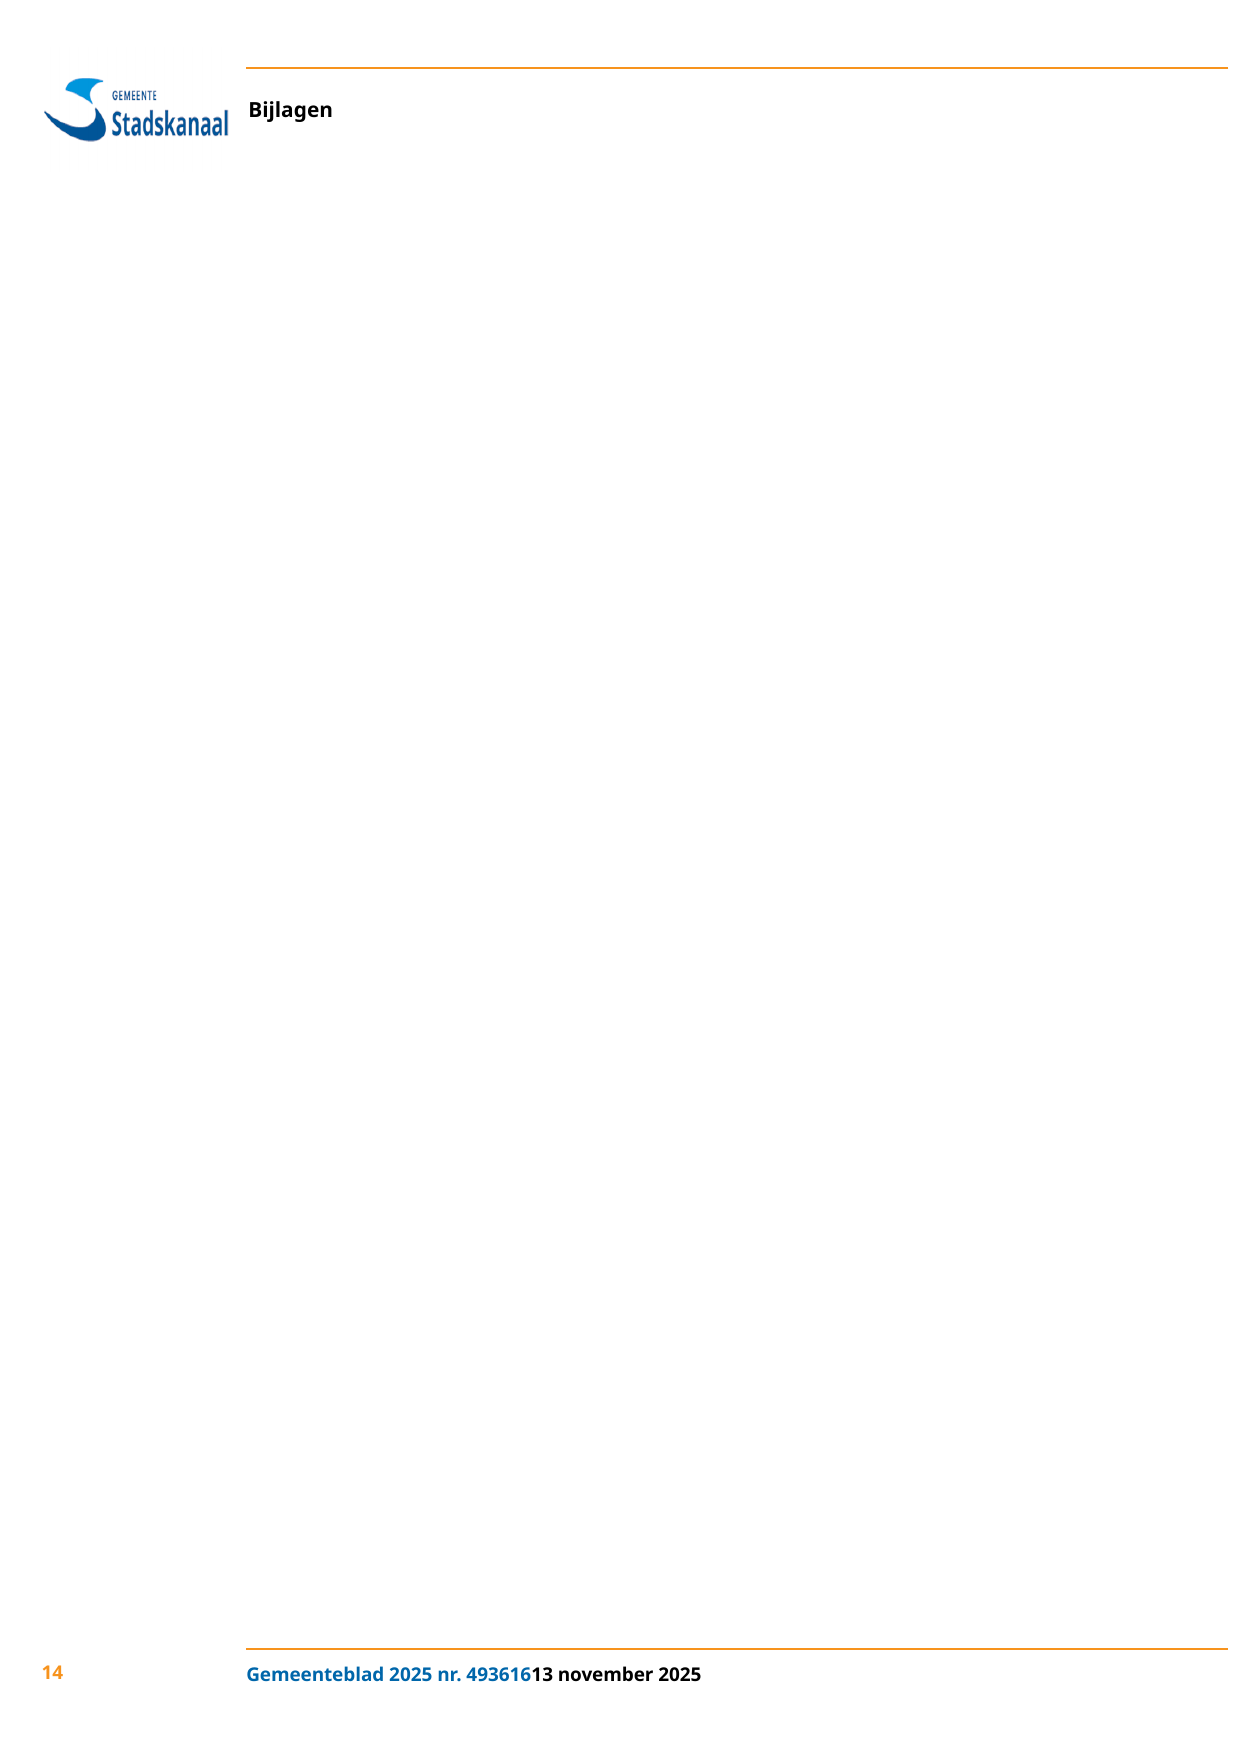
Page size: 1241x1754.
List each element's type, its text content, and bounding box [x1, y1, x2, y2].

picture [41, 47, 231, 172]
text Bijlagen [248, 95, 1152, 123]
